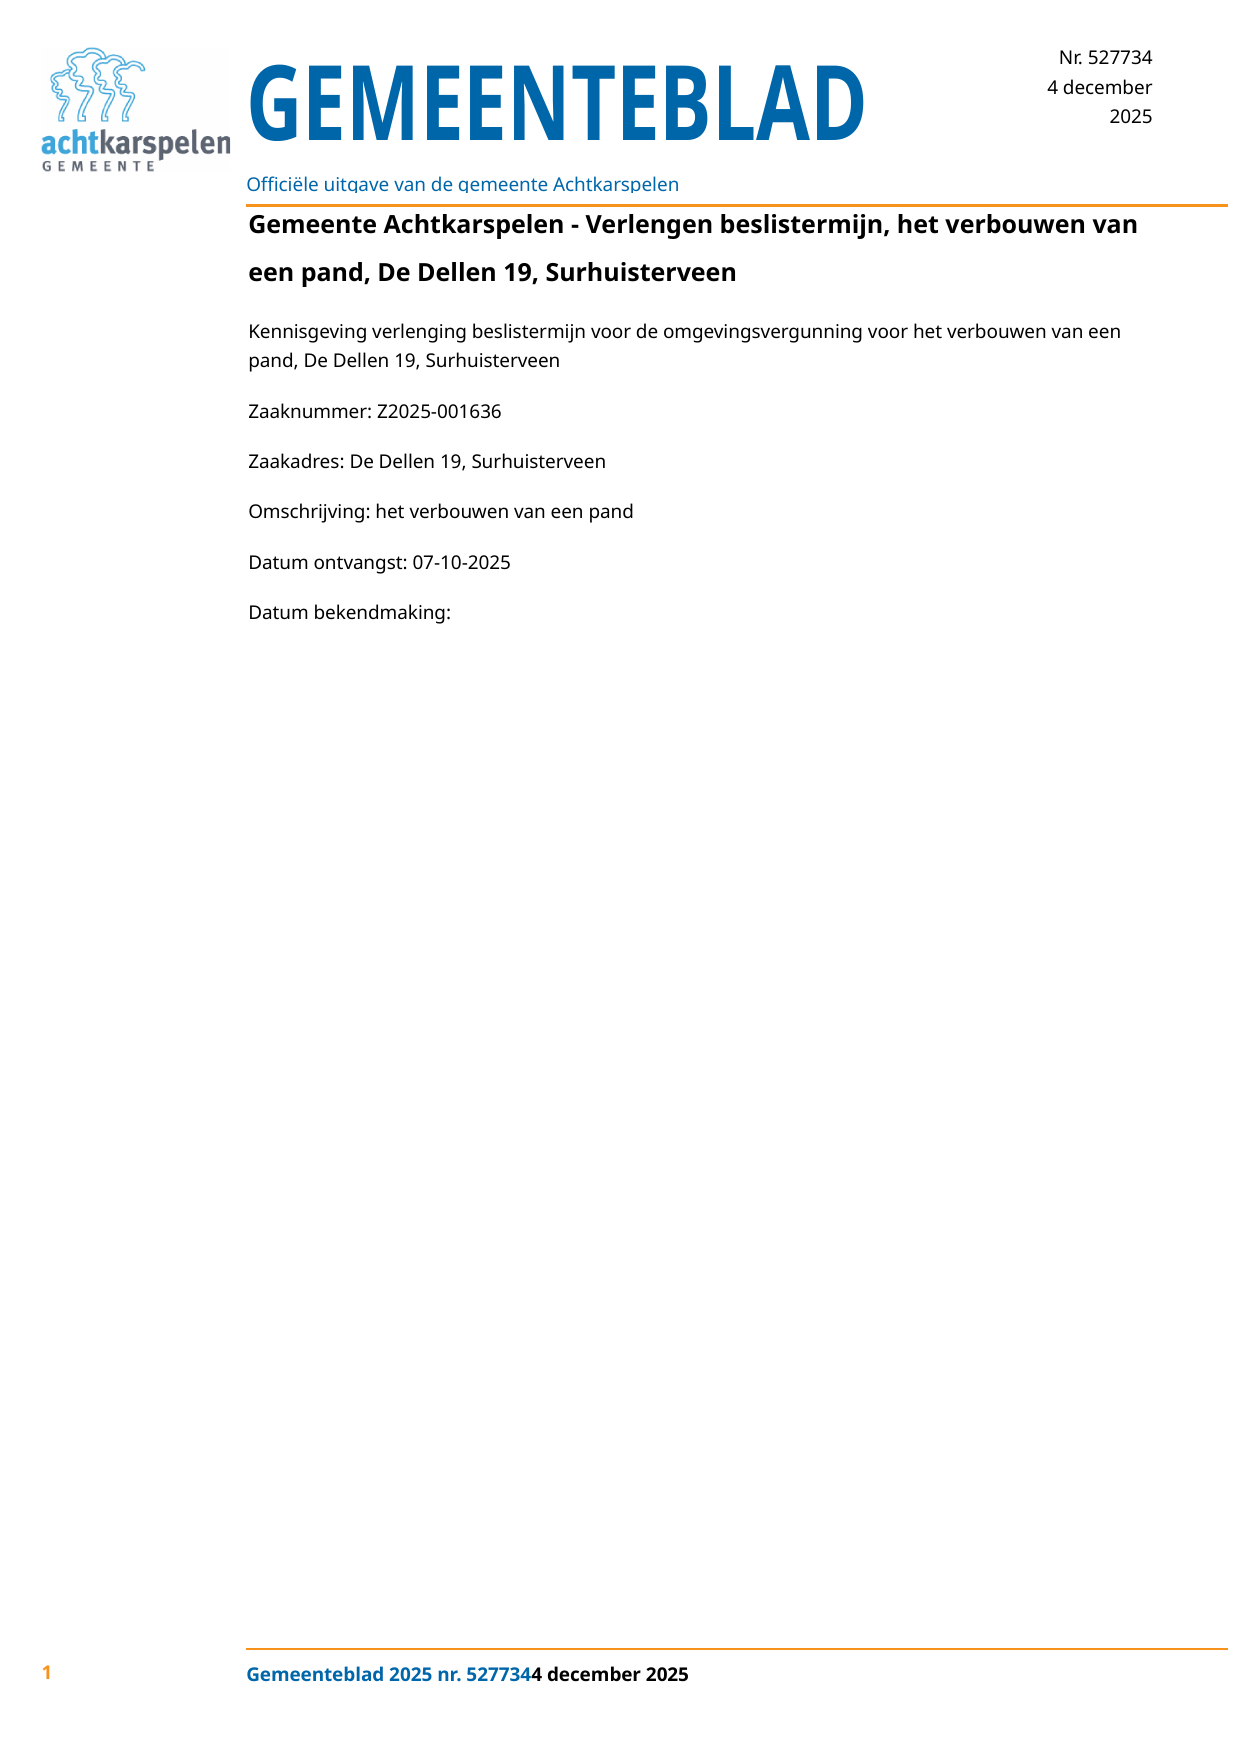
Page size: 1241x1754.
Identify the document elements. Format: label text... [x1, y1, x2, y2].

picture [41, 47, 231, 172]
text Datum bekendmaking: [248, 599, 1152, 625]
text Kennisgeving verlenging beslistermijn voor de omgevingsvergunning voor het verbouwen van een pand, De Dellen 19, Surhuisterveen [248, 318, 1152, 373]
text Omschrijving: het verbouwen van een pand [248, 499, 1152, 524]
text Datum ontvangst: 07-10-2025 [248, 549, 1152, 575]
text Zaaknummer: Z2025-001636 [248, 398, 1152, 424]
text Gemeente Achtkarspelen - Verlengen beslistermijn, het verbouwen van een pand, De Dellen 19, Surhuisterveen [248, 207, 1152, 288]
text Zaakadres: De Dellen 19, Surhuisterveen [248, 448, 1152, 474]
